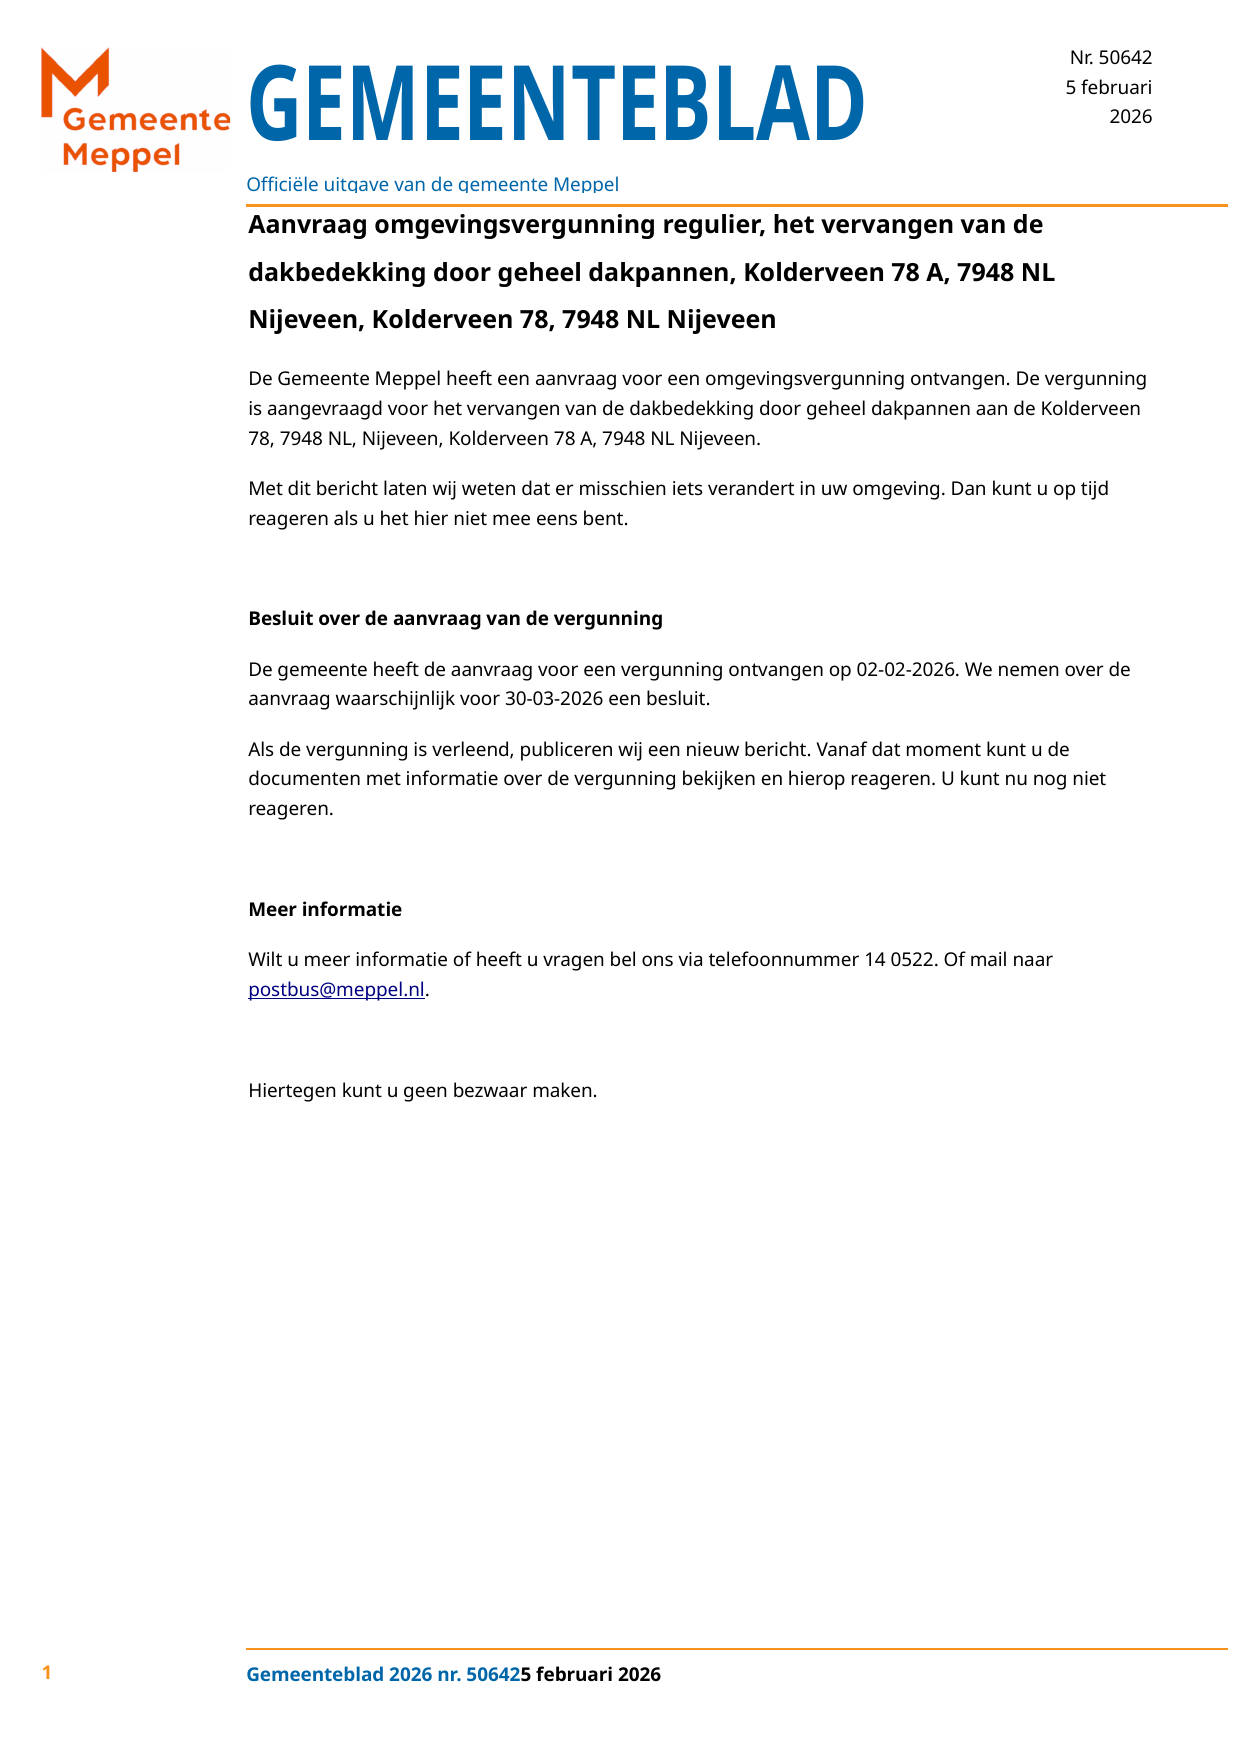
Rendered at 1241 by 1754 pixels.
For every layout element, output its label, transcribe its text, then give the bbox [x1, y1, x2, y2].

text Wilt u meer informatie of heeft u vragen bel ons via telefoonnummer 14 0522. Of mail naar postbus@meppel.nl. [248, 946, 1152, 1002]
text Met dit bericht laten wij weten dat er misschien iets verandert in uw omgeving. Dan kunt u op tijd reageren als u het hier niet mee eens bent. [248, 475, 1152, 530]
text De gemeente heeft de aanvraag voor een vergunning ontvangen op 02-02-2026. We nemen over de aanvraag waarschijnlijk voor 30-03-2026 een besluit. [248, 656, 1152, 711]
text Meer informatie [248, 896, 1152, 922]
picture [41, 47, 231, 172]
text Besluit over de aanvraag van de vergunning [248, 606, 1152, 631]
text Aanvraag omgevingsvergunning regulier, het vervangen van de dakbedekking door geheel dakpannen, Kolderveen 78 A, 7948 NL Nijeveen, Kolderveen 78, 7948 NL Nijeveen [248, 207, 1152, 336]
text Als de vergunning is verleend, publiceren wij een nieuw bericht. Vanaf dat moment kunt u de documenten met informatie over de vergunning bekijken en hierop reageren. U kunt nu nog niet reageren. [248, 736, 1152, 821]
text De Gemeente Meppel heeft een aanvraag voor een omgevingsvergunning ontvangen. De vergunning is aangevraagd voor het vervangen van de dakbedekking door geheel dakpannen aan de Kolderveen 78, 7948 NL, Nijeveen, Kolderveen 78 A, 7948 NL Nijeveen. [248, 366, 1152, 450]
text Hiertegen kunt u geen bezwaar maken. [248, 1077, 1152, 1102]
